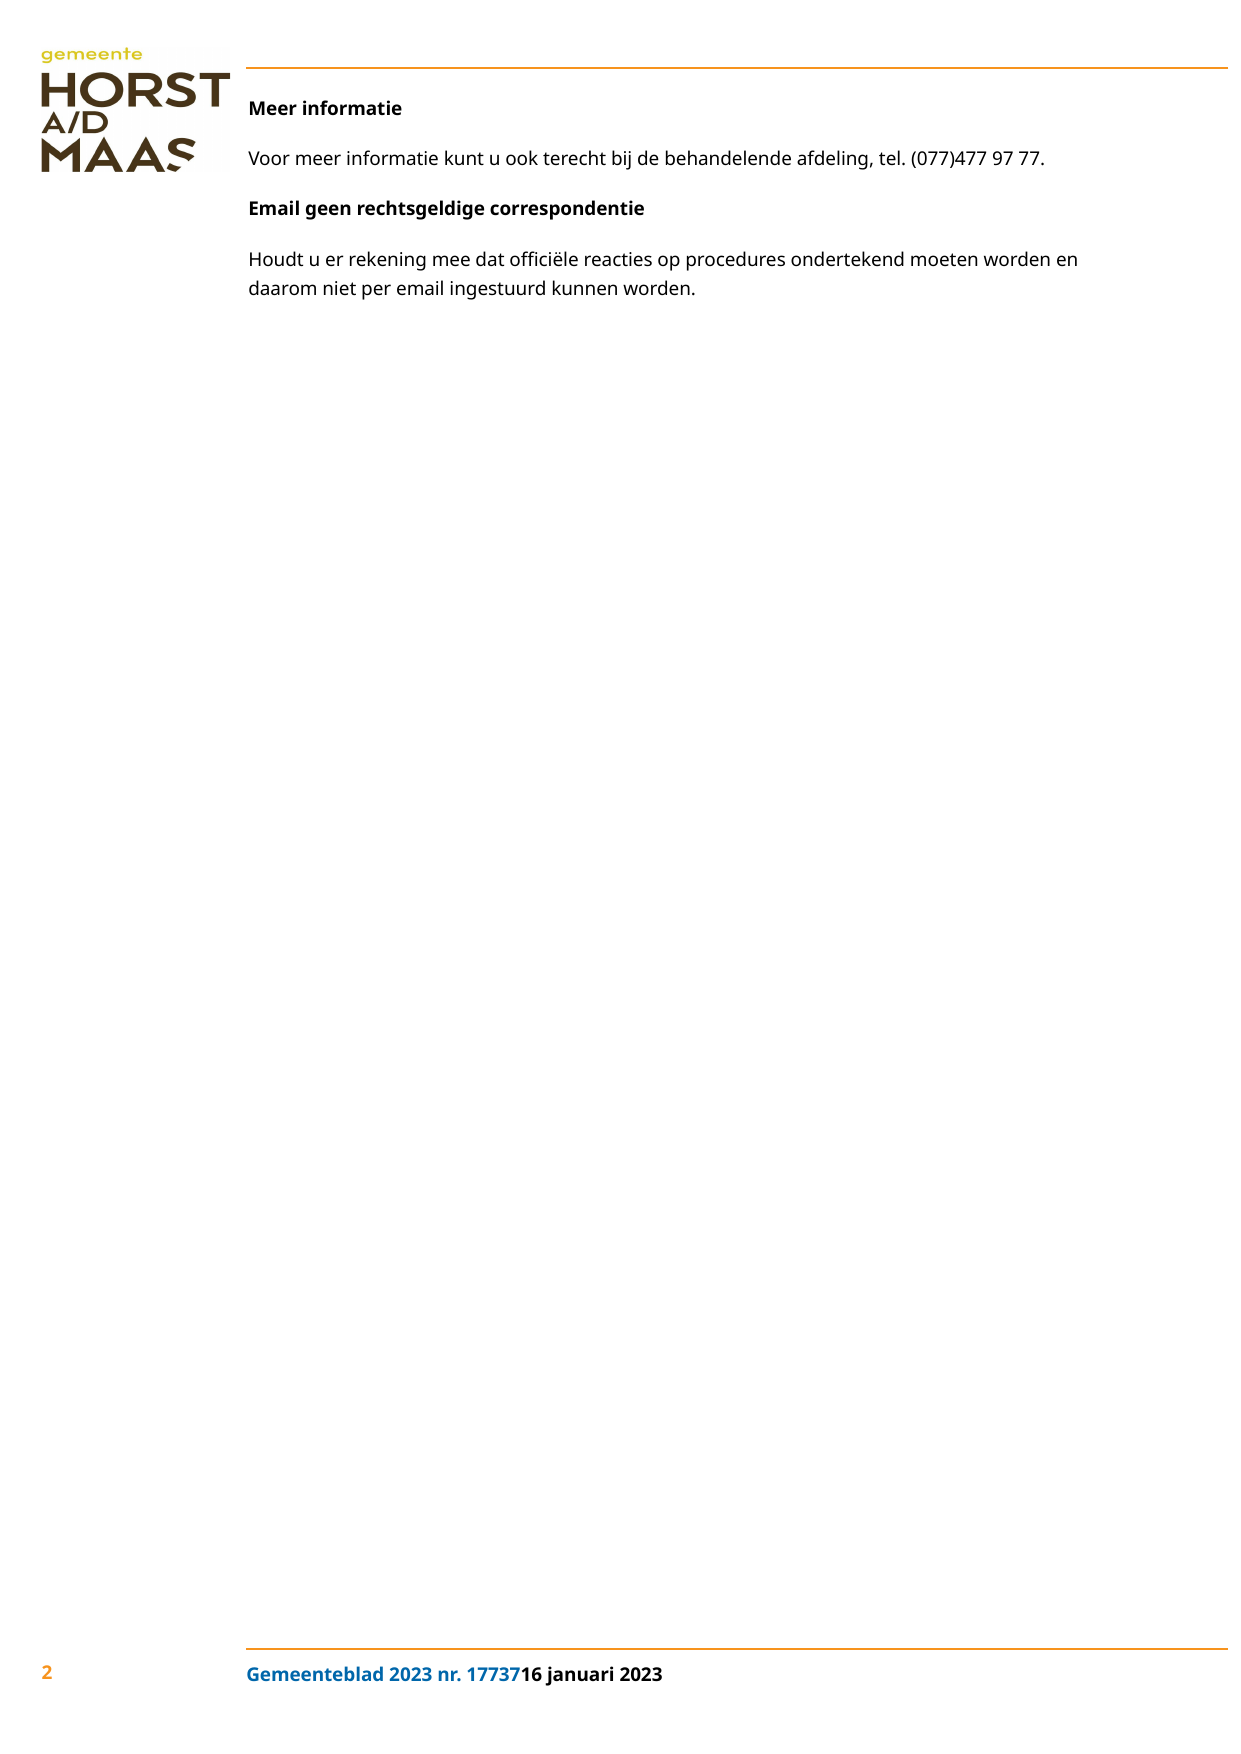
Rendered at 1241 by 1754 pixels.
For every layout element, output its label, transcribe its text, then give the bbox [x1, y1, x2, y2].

text Email geen rechtsgeldige correspondentie [248, 196, 1152, 221]
picture [41, 47, 231, 172]
text Voor meer informatie kunt u ook terecht bij de behandelende afdeling, tel. (077)477 97 77. [248, 145, 1152, 171]
text Meer informatie [248, 95, 1152, 121]
text Houdt u er rekening mee dat officiële reacties op procedures ondertekend moeten worden en daarom niet per email ingestuurd kunnen worden. [248, 246, 1152, 301]
